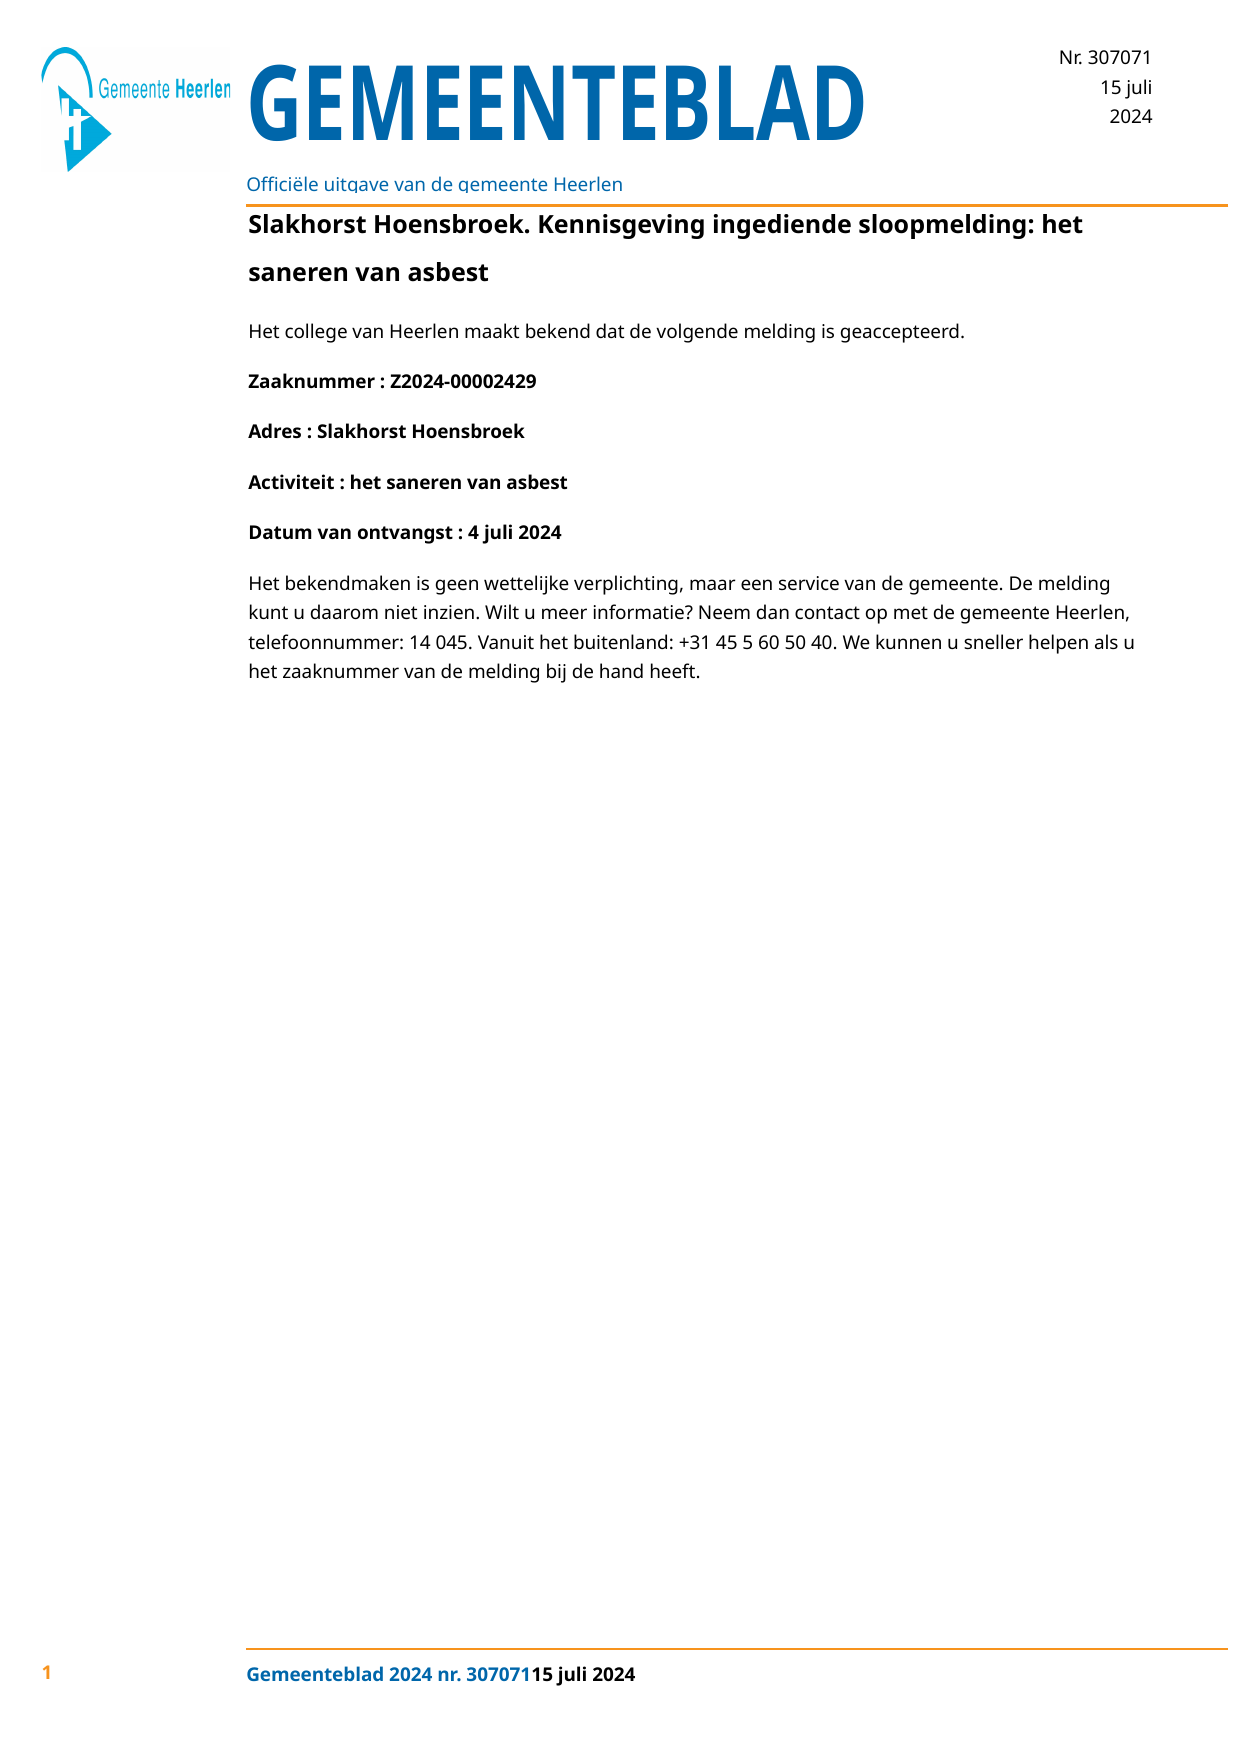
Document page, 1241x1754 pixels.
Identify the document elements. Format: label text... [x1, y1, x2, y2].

text Activiteit : het saneren van asbest [248, 469, 1152, 495]
text Het college van Heerlen maakt bekend dat de volgende melding is geaccepteerd. [248, 318, 1152, 344]
picture [41, 47, 231, 172]
text Zaaknummer : Z2024-00002429 [248, 368, 1152, 394]
text Het bekendmaken is geen wettelijke verplichting, maar een service van de gemeente. De melding kunt u daarom niet inzien. Wilt u meer informatie? Neem dan contact op met de gemeente Heerlen, telefoonnummer: 14 045. Vanuit het buitenland: +31 45 5 60 50 40. We kunnen u sneller helpen als u het zaaknummer van de melding bij de hand heeft. [248, 570, 1152, 684]
text Slakhorst Hoensbroek. Kennisgeving ingediende sloopmelding: het saneren van asbest [248, 207, 1152, 288]
text Adres : Slakhorst Hoensbroek [248, 419, 1152, 444]
picture [41, 47, 59, 70]
text Datum van ontvangst : 4 juli 2024 [248, 519, 1152, 545]
